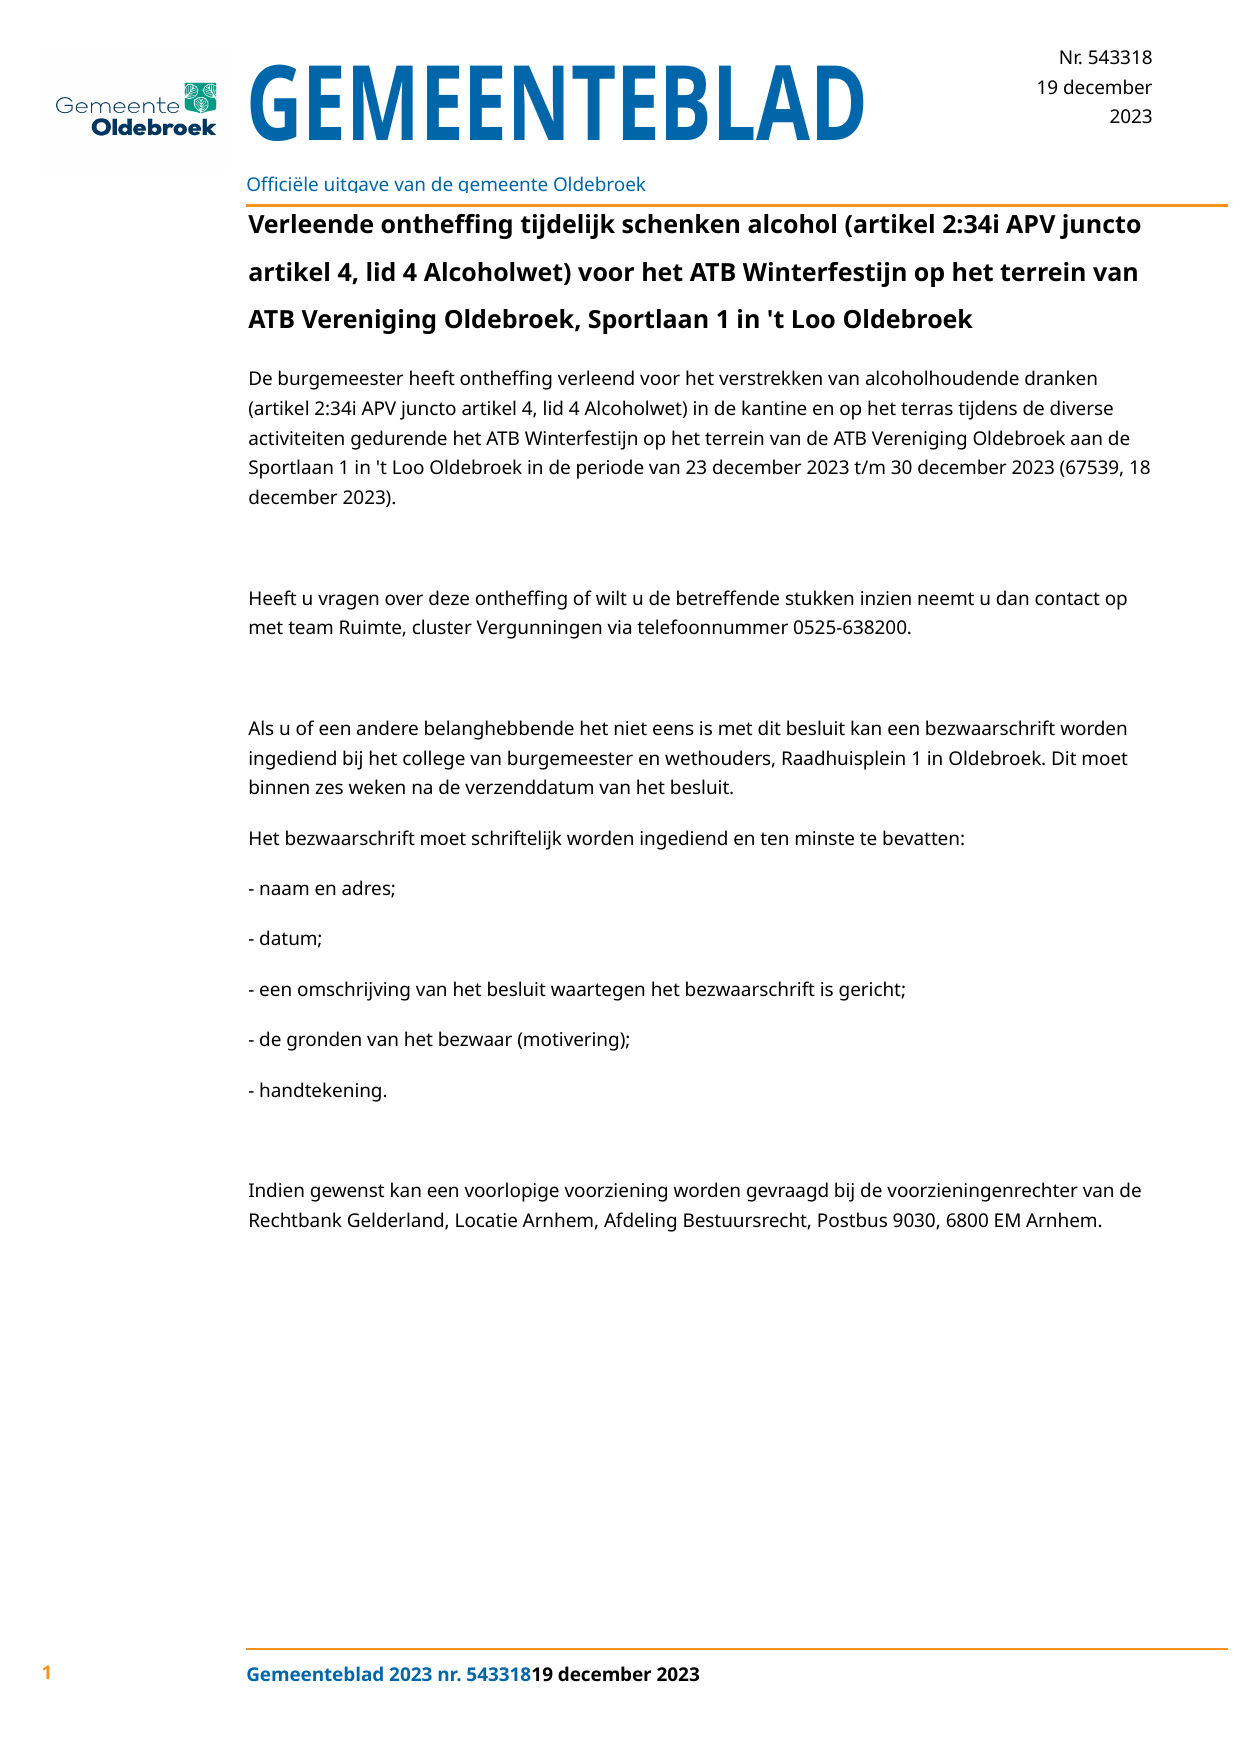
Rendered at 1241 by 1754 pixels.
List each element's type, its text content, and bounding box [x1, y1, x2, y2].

text Indien gewenst kan een voorlopige voorziening worden gevraagd bij de voorzieningenrechter van de Rechtbank Gelderland, Locatie Arnhem, Afdeling Bestuursrecht, Postbus 9030, 6800 EM Arnhem. [248, 1178, 1152, 1233]
text - naam en adres; [248, 875, 1152, 901]
text Verleende ontheffing tijdelijk schenken alcohol (artikel 2:34i APV juncto artikel 4, lid 4 Alcoholwet) voor het ATB Winterfestijn op het terrein van ATB Vereniging Oldebroek, Sportlaan 1 in 't Loo Oldebroek [248, 207, 1152, 336]
text Als u of een andere belanghebbende het niet eens is met dit besluit kan een bezwaarschrift worden ingediend bij het college van burgemeester en wethouders, Raadhuisplein 1 in Oldebroek. Dit moet binnen zes weken na de verzenddatum van het besluit. [248, 715, 1152, 800]
text Heeft u vragen over deze ontheffing of wilt u de betreffende stukken inzien neemt u dan contact op met team Ruimte, cluster Vergunningen via telefoonnummer 0525-638200. [248, 585, 1152, 640]
text - handtekening. [248, 1077, 1152, 1102]
picture [41, 47, 231, 172]
text Het bezwaarschrift moet schriftelijk worden ingediend en ten minste te bevatten: [248, 825, 1152, 850]
text De burgemeester heeft ontheffing verleend voor het verstrekken van alcoholhoudende dranken (artikel 2:34i APV juncto artikel 4, lid 4 Alcoholwet) in de kantine en op het terras tijdens de diverse activiteiten gedurende het ATB Winterfestijn op het terrein van de ATB Vereniging Oldebroek aan de Sportlaan 1 in 't Loo Oldebroek in de periode van 23 december 2023 t/m 30 december 2023 (67539, 18 december 2023). [248, 366, 1152, 509]
text - datum; [248, 926, 1152, 951]
text - de gronden van het bezwaar (motivering); [248, 1026, 1152, 1052]
text - een omschrijving van het besluit waartegen het bezwaarschrift is gericht; [248, 976, 1152, 1002]
